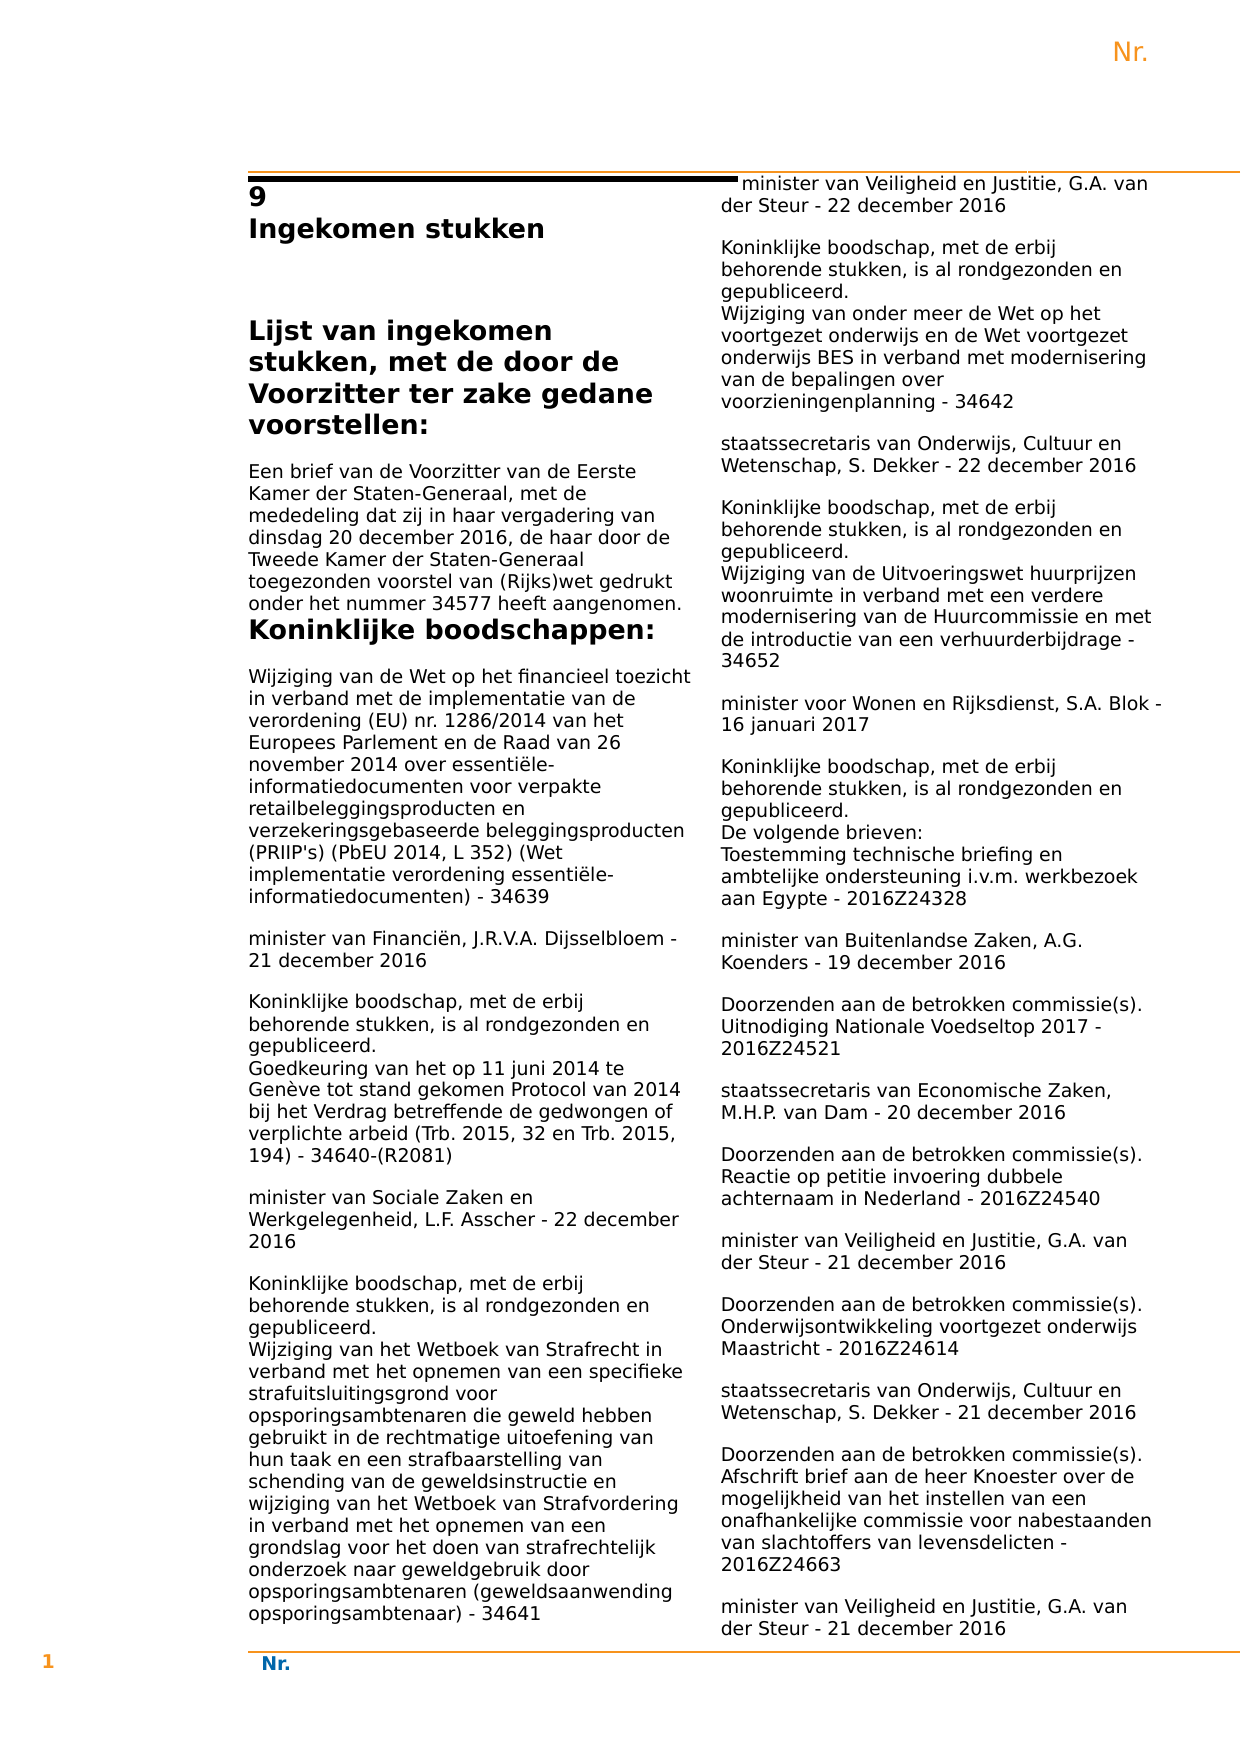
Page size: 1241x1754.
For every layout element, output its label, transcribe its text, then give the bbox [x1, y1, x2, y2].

text Koninklijke boodschap, met de erbij behorende stukken, is al rondgezonden en gepubliceerd. [248, 1273, 691, 1339]
text Goedkeuring van het op 11 juni 2014 te Genève tot stand gekomen Protocol van 2014 bij het Verdrag betreffende de gedwongen of verplichte arbeid (Trb. 2015, 32 en Trb. 2015, 194) - 34640-(R2081) [248, 1057, 691, 1167]
text staatssecretaris van Economische Zaken, M.H.P. van Dam - 20 december 2016 [721, 1080, 1163, 1124]
text Doorzenden aan de betrokken commissie(s). [721, 1444, 1163, 1466]
text minister van Veiligheid en Justitie, G.A. van der Steur - 21 december 2016 [721, 1230, 1163, 1274]
text Onderwijsontwikkeling voortgezet onderwijs Maastricht - 2016Z24614 [721, 1316, 1163, 1360]
text Doorzenden aan de betrokken commissie(s). [721, 1294, 1163, 1316]
text Afschrift brief aan de heer Knoester over de mogelijkheid van het instellen van een onafhankelijke commissie voor nabestaanden van slachtoffers van levensdelicten - 2016Z24663 [721, 1466, 1163, 1576]
text Koninklijke boodschap, met de erbij behorende stukken, is al rondgezonden en gepubliceerd. [721, 756, 1163, 822]
text staatssecretaris van Onderwijs, Cultuur en Wetenschap, S. Dekker - 22 december 2016 [721, 433, 1163, 477]
text Wijziging van onder meer de Wet op het voortgezet onderwijs en de Wet voortgezet onderwijs BES in verband met modernisering van de bepalingen over voorzieningenplanning - 34642 [721, 303, 1163, 413]
text Een brief van de Voorzitter van de Eerste Kamer der Staten-Generaal, met de mededeling dat zij in haar vergadering van dinsdag 20 december 2016, de haar door de Tweede Kamer der Staten-Generaal toegezonden voorstel van (Rijks)wet gedrukt onder het nummer 34577 heeft aangenomen. [248, 461, 691, 614]
text De volgende brieven: [721, 822, 1163, 844]
text Koninklijke boodschap, met de erbij behorende stukken, is al rondgezonden en gepubliceerd. [721, 237, 1163, 303]
text minister van Financiën, J.R.V.A. Dijsselbloem - 21 december 2016 [248, 927, 691, 971]
text Toestemming technische briefing en ambtelijke ondersteuning i.v.m. werkbezoek aan Egypte - 2016Z24328 [721, 844, 1163, 910]
text minister van Veiligheid en Justitie, G.A. van der Steur - 22 december 2016 [721, 173, 1163, 217]
text Doorzenden aan de betrokken commissie(s). [721, 1144, 1163, 1166]
title Koninklijke boodschappen: [248, 614, 691, 646]
text Wijziging van de Uitvoeringswet huurprijzen woonruimte in verband met een verdere modernisering van de Huurcommissie en met de introductie van een verhuurderbijdrage - 34652 [721, 562, 1163, 672]
text minister van Veiligheid en Justitie, G.A. van der Steur - 21 december 2016 [721, 1596, 1163, 1640]
text Uitnodiging Nationale Voedseltop 2017 - 2016Z24521 [721, 1016, 1163, 1060]
title 9 Ingekomen stukken [248, 182, 691, 244]
text Koninklijke boodschap, met de erbij behorende stukken, is al rondgezonden en gepubliceerd. [721, 497, 1163, 562]
text Wijziging van het Wetboek van Strafrecht in verband met het opnemen van een specifieke strafuitsluitingsgrond voor opsporingsambtenaren die geweld hebben gebruikt in de rechtmatige uitoefening van hun taak en een strafbaarstelling van schending van de geweldsinstructie en wijziging van het Wetboek van Strafvordering in verband met het opnemen van een grondslag voor het doen van strafrechtelijk onderzoek naar geweldgebruik door opsporingsambtenaren (geweldsaanwending opsporingsambtenaar) - 34641 [248, 1339, 691, 1625]
text Wijziging van de Wet op het financieel toezicht in verband met de implementatie van de verordening (EU) nr. 1286/2014 van het Europees Parlement en de Raad van 26 november 2014 over essentiële-informatiedocumenten voor verpakte retailbeleggingsproducten en verzekeringsgebaseerde beleggingsproducten (PRIIP's) (PbEU 2014, L 352) (Wet implementatie verordening essentiële-informatiedocumenten) - 34639 [248, 666, 691, 907]
text Doorzenden aan de betrokken commissie(s). [721, 994, 1163, 1016]
text minister van Buitenlandse Zaken, A.G. Koenders - 19 december 2016 [721, 930, 1163, 974]
text Koninklijke boodschap, met de erbij behorende stukken, is al rondgezonden en gepubliceerd. [248, 991, 691, 1057]
text minister van Sociale Zaken en Werkgelegenheid, L.F. Asscher - 22 december 2016 [248, 1187, 691, 1253]
text staatssecretaris van Onderwijs, Cultuur en Wetenschap, S. Dekker - 21 december 2016 [721, 1380, 1163, 1424]
title Lijst van ingekomen stukken, met de door de Voorzitter ter zake gedane voorstellen: [248, 316, 691, 441]
text minister voor Wonen en Rijksdienst, S.A. Blok - 16 januari 2017 [721, 692, 1163, 736]
text Reactie op petitie invoering dubbele achternaam in Nederland - 2016Z24540 [721, 1166, 1163, 1210]
